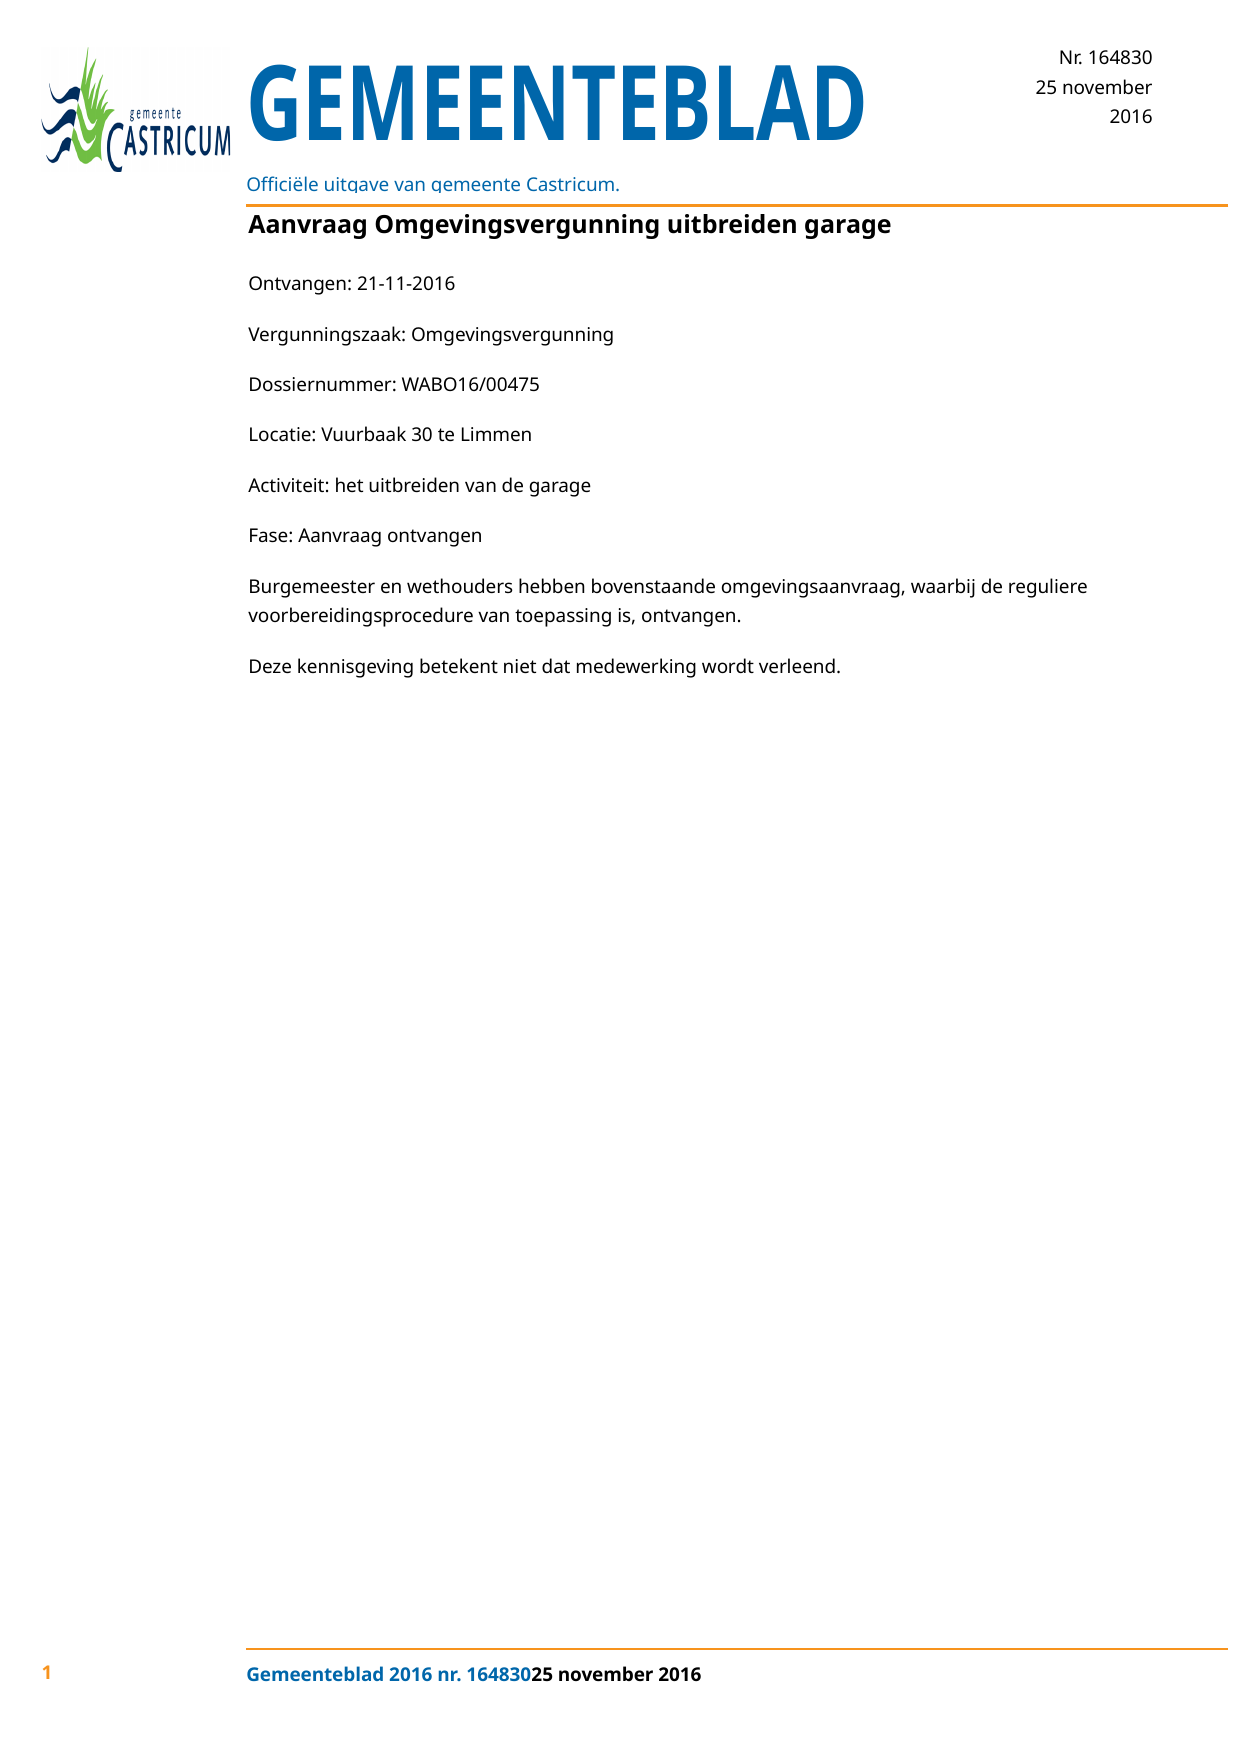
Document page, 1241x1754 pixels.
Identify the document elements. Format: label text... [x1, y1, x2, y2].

text Activiteit: het uitbreiden van de garage [248, 472, 1152, 498]
text Dossiernummer: WABO16/00475 [248, 371, 1152, 397]
text Aanvraag Omgevingsvergunning uitbreiden garage [248, 207, 1152, 241]
text Ontvangen: 21-11-2016 [248, 270, 1152, 296]
picture [41, 47, 231, 172]
text Vergunningszaak: Omgevingsvergunning [248, 321, 1152, 346]
text Burgemeester en wethouders hebben bovenstaande omgevingsaanvraag, waarbij de reguliere voorbereidingsprocedure van toepassing is, ontvangen. [248, 573, 1152, 628]
text Deze kennisgeving betekent niet dat medewerking wordt verleend. [248, 653, 1152, 678]
text Locatie: Vuurbaak 30 te Limmen [248, 422, 1152, 447]
text Fase: Aanvraag ontvangen [248, 522, 1152, 548]
